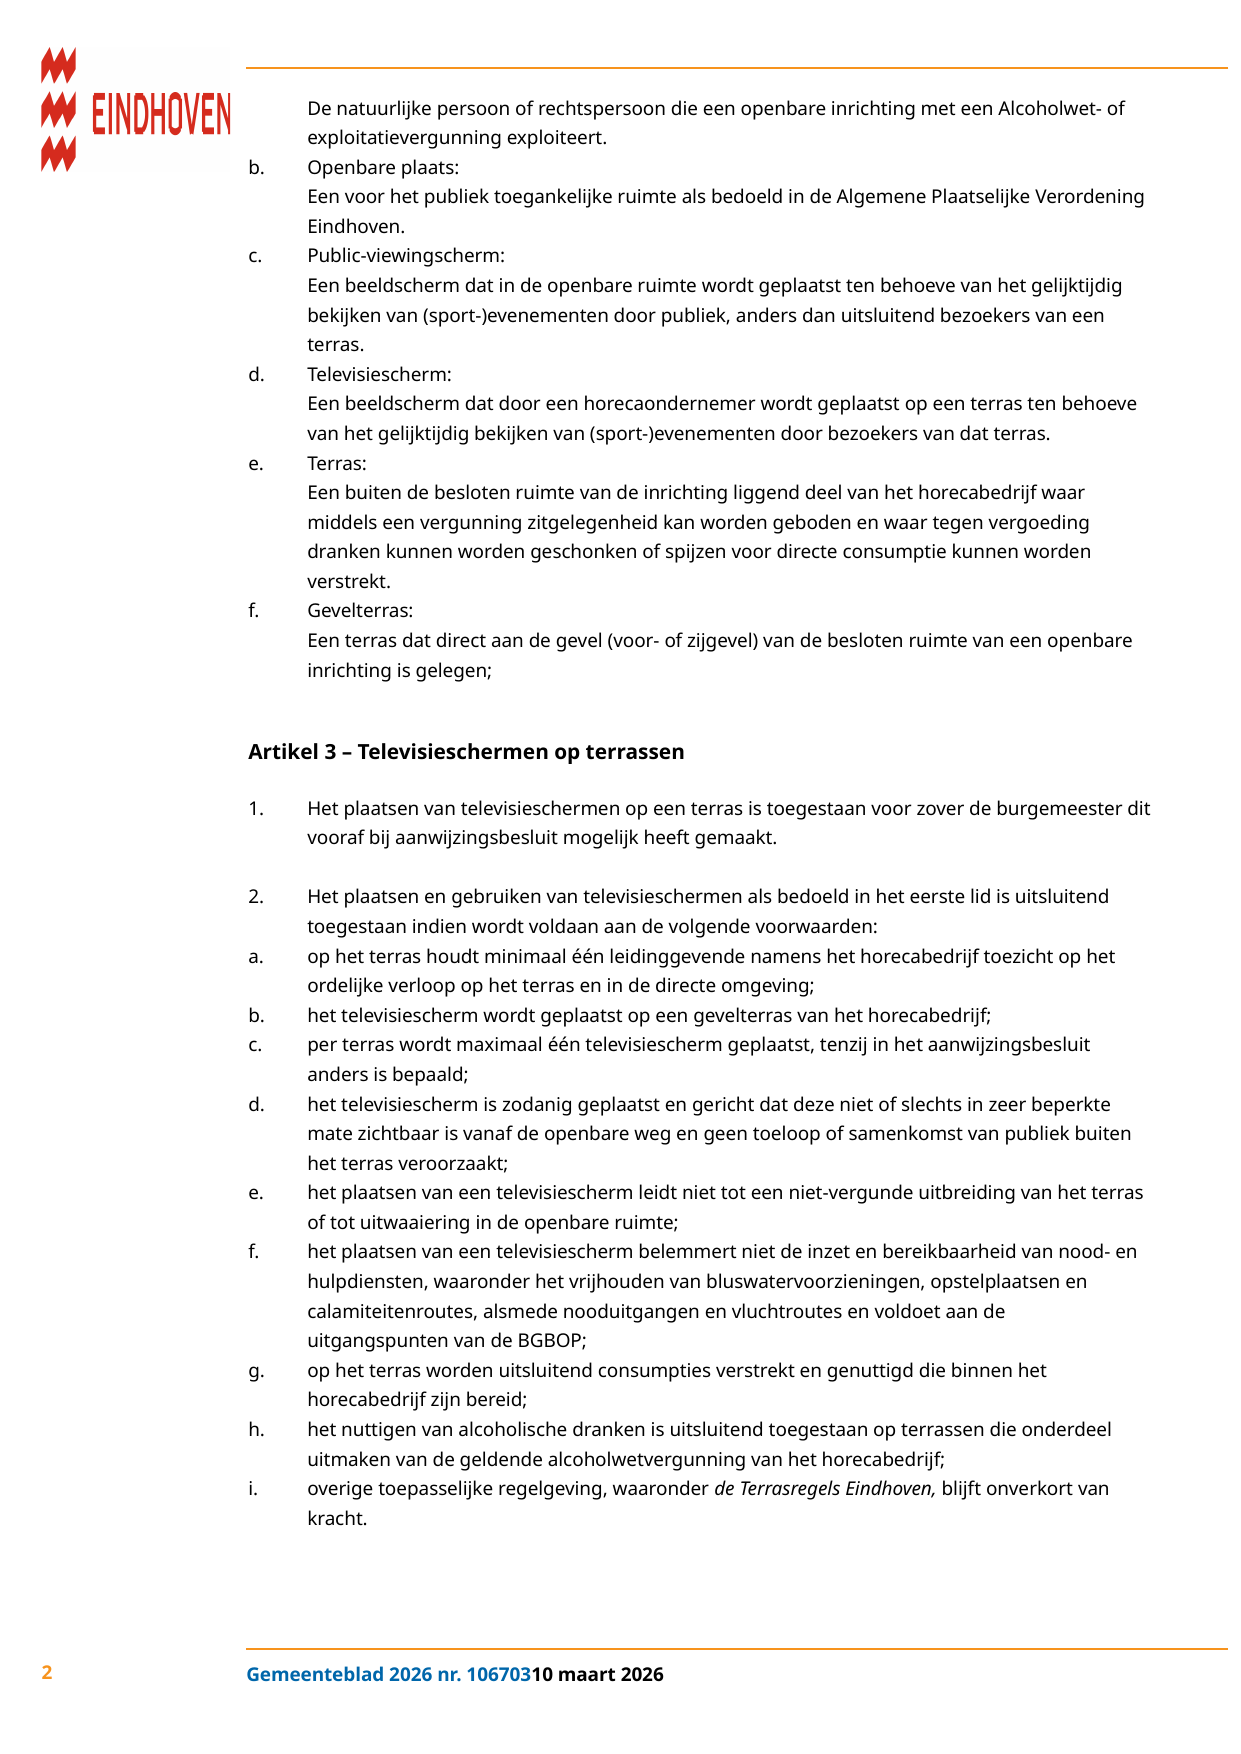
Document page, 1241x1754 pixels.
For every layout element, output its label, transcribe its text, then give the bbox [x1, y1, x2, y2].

list het plaatsen van een televisiescherm belemmert niet de inzet en bereikbaarheid van nood- en hulpdiensten, waaronder het vrijhouden van bluswatervoorzieningen, opstelplaatsen en calamiteitenroutes, alsmede nooduitgangen en vluchtroutes en voldoet aan de uitgangspunten van de BGBOP; [248, 1239, 1152, 1353]
text Artikel 3 – Televisieschermen op terrassen [248, 737, 1152, 765]
list het televisiescherm is zodanig geplaatst en gericht dat deze niet of slechts in zeer beperkte mate zichtbaar is vanaf de openbare weg en geen toeloop of samenkomst van publiek buiten het terras veroorzaakt; [248, 1091, 1152, 1176]
list Gevelterras: [248, 598, 1152, 623]
list Een terras dat direct aan de gevel (voor- of zijgevel) van de besloten ruimte van een openbare inrichting is gelegen; [248, 627, 1152, 683]
list De natuurlijke persoon of rechtspersoon die een openbare inrichting met een Alcoholwet- of exploitatievergunning exploiteert. [248, 95, 1152, 150]
list het plaatsen van een televisiescherm leidt niet tot een niet-vergunde uitbreiding van het terras of tot uitwaaiering in de openbare ruimte; [248, 1179, 1152, 1235]
list per terras wordt maximaal één televisiescherm geplaatst, tenzij in het aanwijzingsbesluit anders is bepaald; [248, 1032, 1152, 1087]
list Een voor het publiek toegankelijke ruimte als bedoeld in de Algemene Plaatselijke Verordening Eindhoven. [248, 183, 1152, 239]
list overige toepasselijke regelgeving, waaronder de Terrasregels Eindhoven, blijft onverkort van kracht. [248, 1475, 1152, 1531]
list Het plaatsen van televisieschermen op een terras is toegestaan voor zover de burgemeester dit vooraf bij aanwijzingsbesluit mogelijk heeft gemaakt. [248, 795, 1152, 850]
list Openbare plaats: [248, 154, 1152, 180]
list Televisiescherm: [248, 361, 1152, 387]
picture [41, 47, 231, 172]
list Een buiten de besloten ruimte van de inrichting liggend deel van het horecabedrijf waar middels een vergunning zitgelegenheid kan worden geboden en waar tegen vergoeding dranken kunnen worden geschonken of spijzen voor directe consumptie kunnen worden verstrekt. [248, 479, 1152, 594]
list het nuttigen van alcoholische dranken is uitsluitend toegestaan op terrassen die onderdeel uitmaken van de geldende alcoholwetvergunning van het horecabedrijf; [248, 1416, 1152, 1471]
list het televisiescherm wordt geplaatst op een gevelterras van het horecabedrijf; [248, 1002, 1152, 1028]
list Het plaatsen en gebruiken van televisieschermen als bedoeld in het eerste lid is uitsluitend toegestaan indien wordt voldaan aan de volgende voorwaarden: [248, 884, 1152, 939]
list op het terras worden uitsluitend consumpties verstrekt en genuttigd die binnen het horecabedrijf zijn bereid; [248, 1357, 1152, 1412]
list op het terras houdt minimaal één leidinggevende namens het horecabedrijf toezicht op het ordelijke verloop op het terras en in de directe omgeving; [248, 943, 1152, 998]
list Een beeldscherm dat door een horecaondernemer wordt geplaatst op een terras ten behoeve van het gelijktijdig bekijken van (sport-)evenementen door bezoekers van dat terras. [248, 391, 1152, 446]
list Public-viewingscherm: [248, 243, 1152, 268]
list Een beeldscherm dat in de openbare ruimte wordt geplaatst ten behoeve van het gelijktijdig bekijken van (sport-)evenementen door publiek, anders dan uitsluitend bezoekers van een terras. [248, 272, 1152, 357]
list Terras: [248, 450, 1152, 476]
